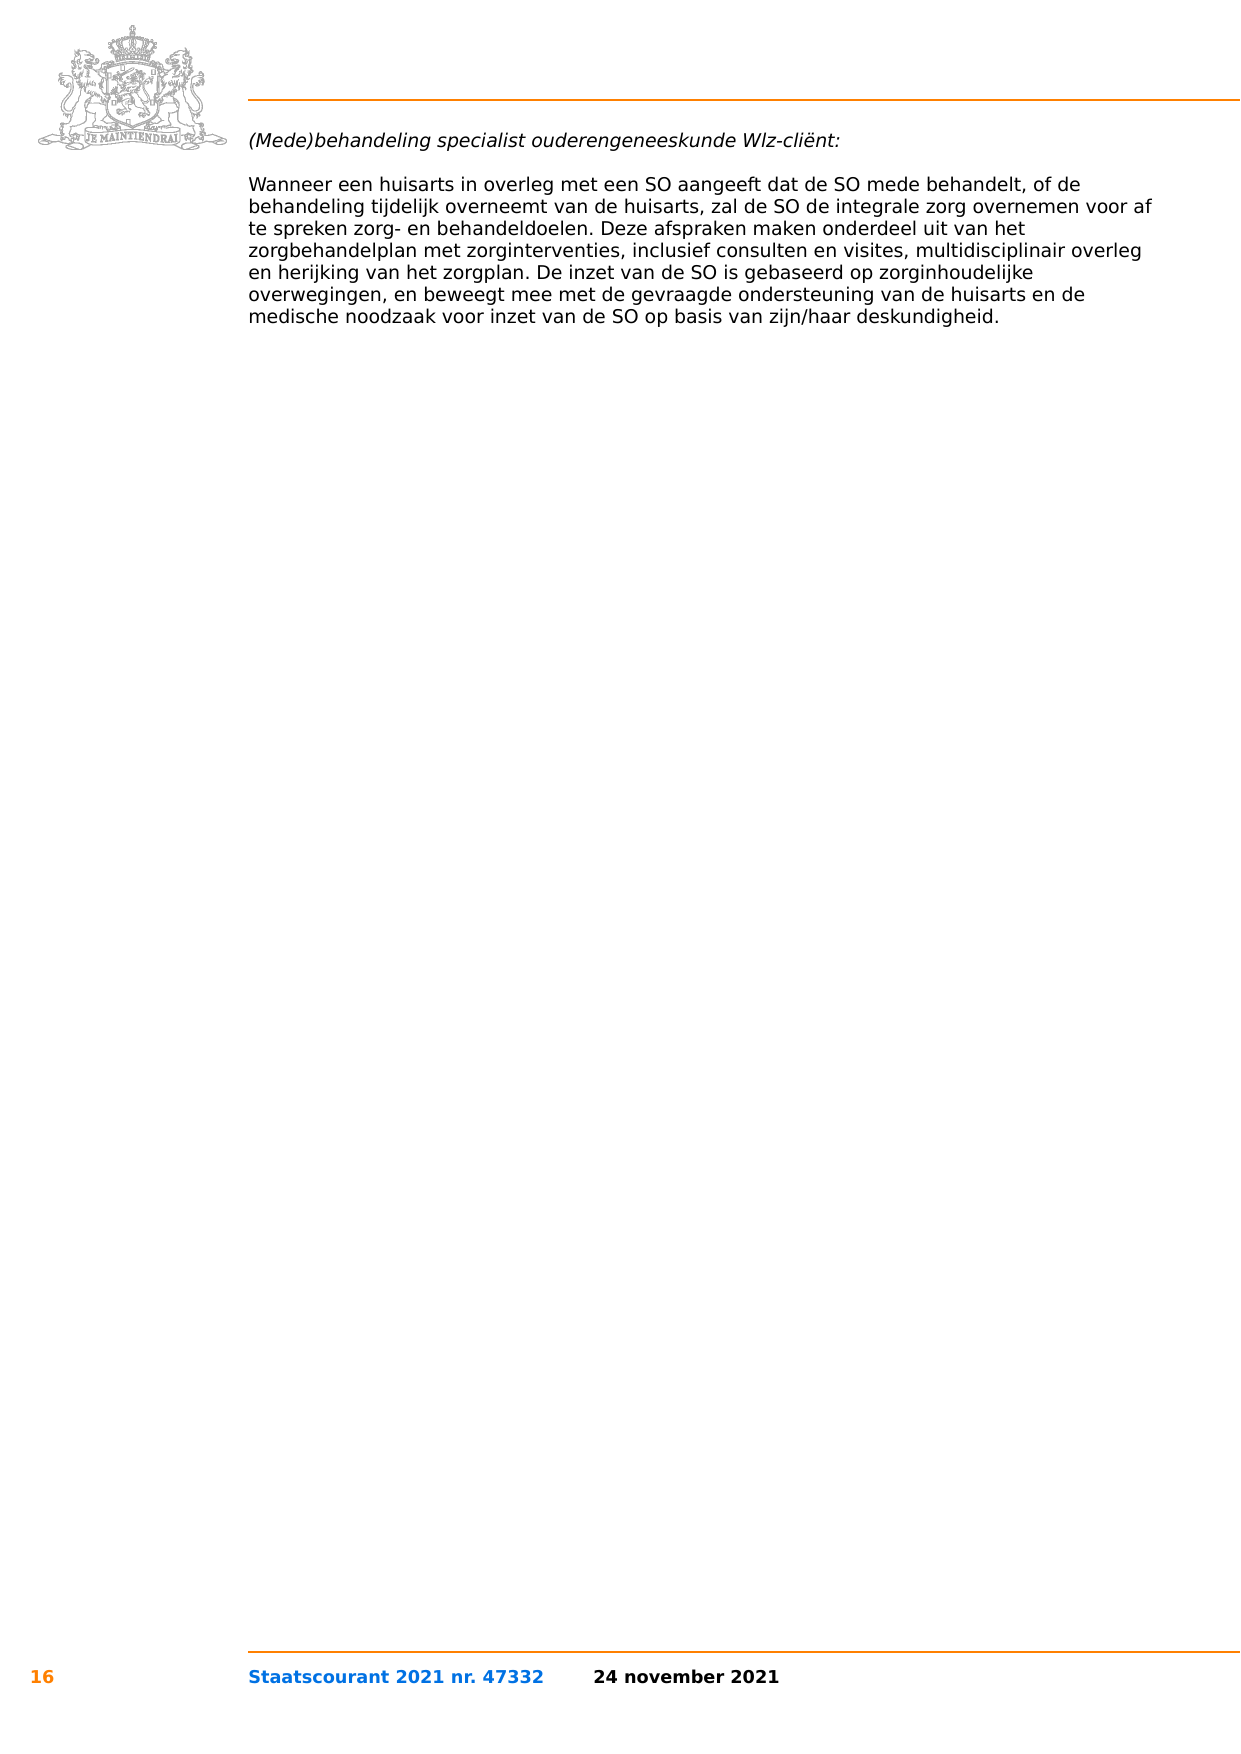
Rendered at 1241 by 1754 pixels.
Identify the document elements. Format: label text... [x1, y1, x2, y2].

text Wanneer een huisarts in overleg met een SO aangeeft dat de SO mede behandelt, of de behandeling tijdelijk overneemt van de huisarts, zal de SO de integrale zorg overnemen voor af te spreken zorg- en behandeldoelen. Deze afspraken maken onderdeel uit van het zorgbehandelplan met zorginterventies, inclusief consulten en visites, multidisciplinair overleg en herijking van het zorgplan. De inzet van de SO is gebaseerd op zorginhoudelijke overwegingen, en beweegt mee met de gevraagde ondersteuning van de huisarts en de medische noodzaak voor inzet van de SO op basis van zijn/haar deskundigheid. [248, 174, 1163, 328]
picture [38, 25, 227, 150]
subtitle (Mede)behandeling specialist ouderengeneeskunde Wlz-cliënt: [248, 130, 1163, 152]
